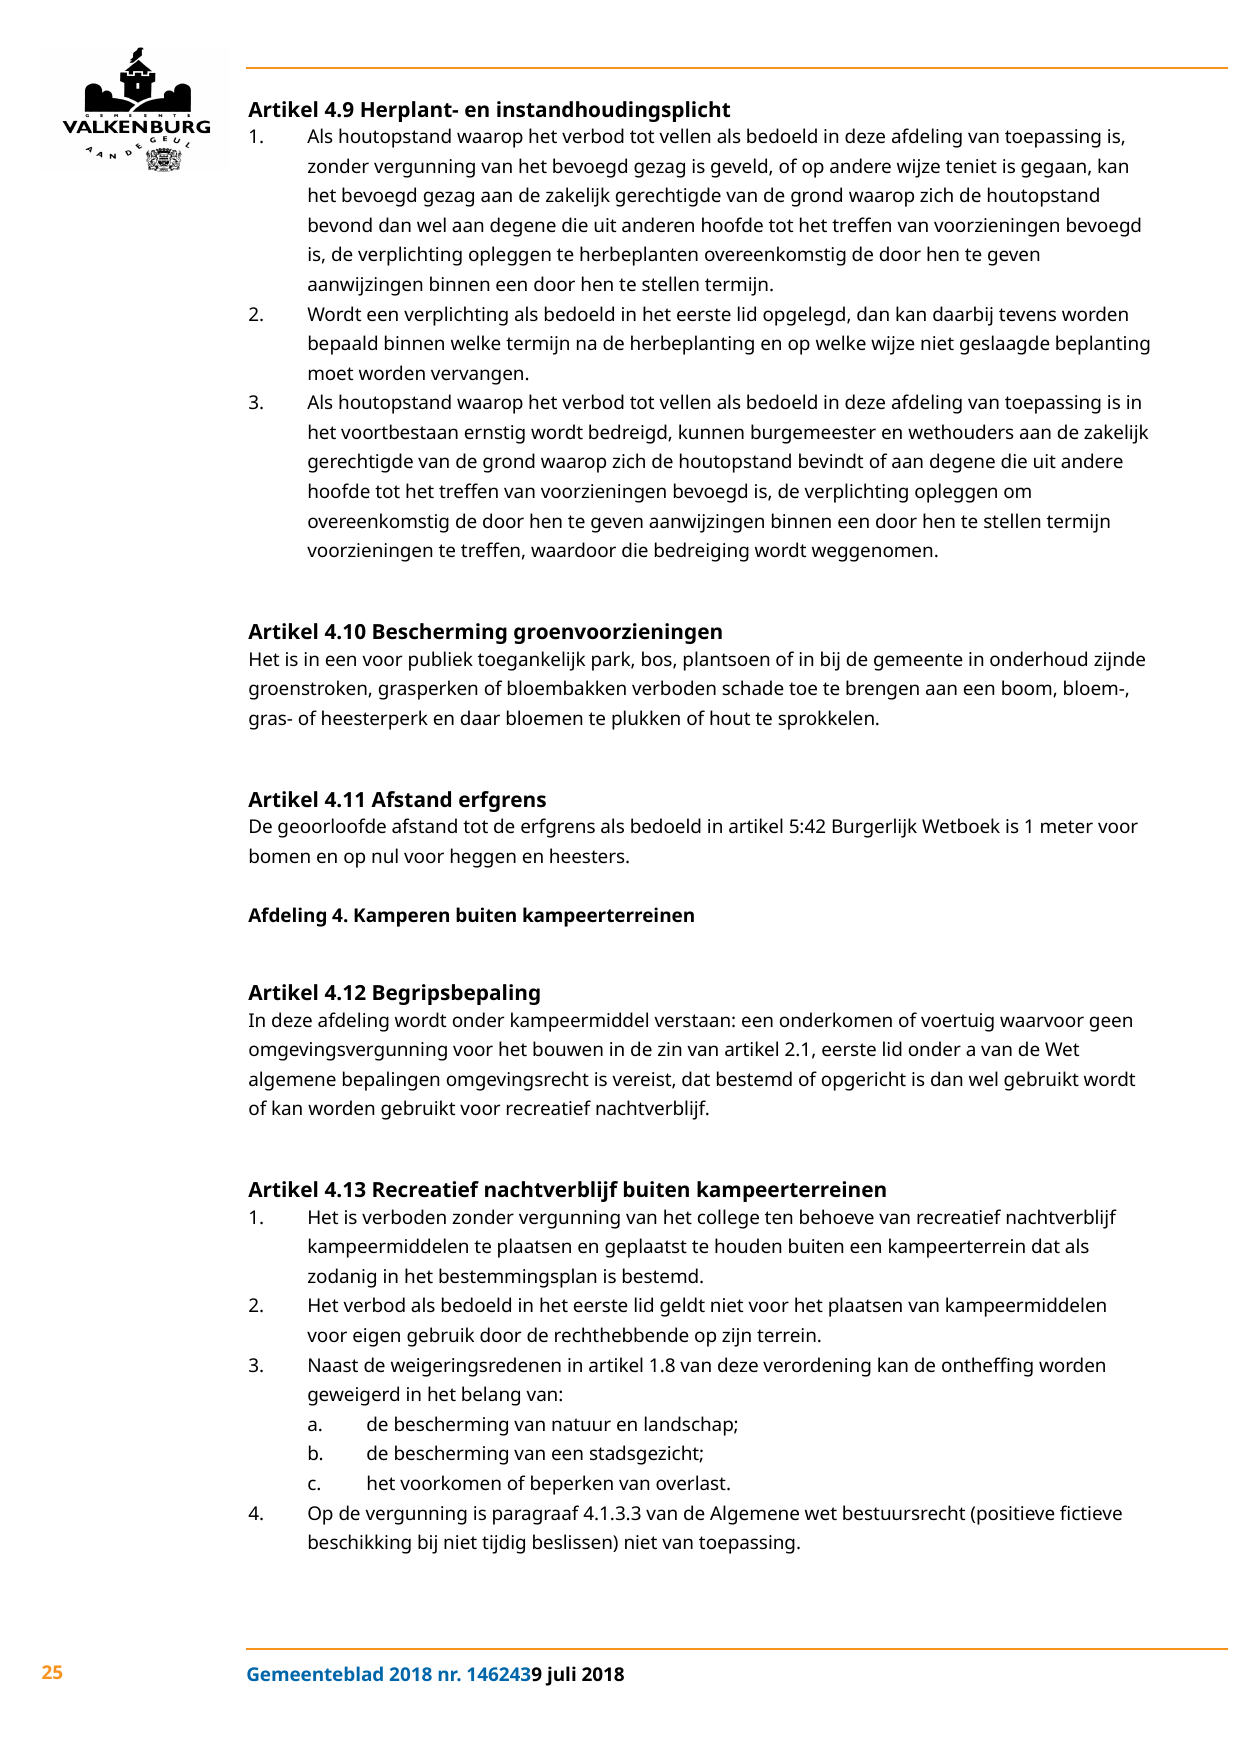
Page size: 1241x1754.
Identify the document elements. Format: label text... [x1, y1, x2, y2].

list de bescherming van natuur en landschap; [307, 1411, 1152, 1437]
text Artikel 4.10 Bescherming groenvoorzieningen [248, 617, 1152, 646]
list de bescherming van een stadsgezicht; [307, 1441, 1152, 1466]
list Het is verboden zonder vergunning van het college ten behoeve van recreatief nachtverblijf kampeermiddelen te plaatsen en geplaatst te houden buiten een kampeerterrein dat als zodanig in het bestemmingsplan is bestemd. [248, 1204, 1152, 1289]
list Op de vergunning is paragraaf 4.1.3.3 van de Algemene wet bestuursrecht (positieve fictieve beschikking bij niet tijdig beslissen) niet van toepassing. [248, 1500, 1152, 1555]
text Het is in een voor publiek toegankelijk park, bos, plantsoen of in bij de gemeente in onderhoud zijnde groenstroken, grasperken of bloembakken verboden schade toe te brengen aan een boom, bloem-, gras- of heesterperk en daar bloemen te plukken of hout te sprokkelen. [248, 646, 1152, 731]
list Als houtopstand waarop het verbod tot vellen als bedoeld in deze afdeling van toepassing is, zonder vergunning van het bevoegd gezag is geveld, of op andere wijze teniet is gegaan, kan het bevoegd gezag aan de zakelijk gerechtigde van de grond waarop zich de houtopstand bevond dan wel aan degene die uit anderen hoofde tot het treffen van voorzieningen bevoegd is, de verplichting opleggen te herbeplanten overeenkomstig de door hen te geven aanwijzingen binnen een door hen te stellen termijn. [248, 123, 1152, 297]
text Artikel 4.12 Begripsbepaling [248, 978, 1152, 1007]
text Artikel 4.11 Afstand erfgrens [248, 785, 1152, 813]
list Naast de weigeringsredenen in artikel 1.8 van deze verordening kan de ontheffing worden geweigerd in het belang van: [248, 1352, 1152, 1407]
text De geoorloofde afstand tot de erfgrens als bedoeld in artikel 5:42 Burgerlijk Wetboek is 1 meter voor bomen en op nul voor heggen en heesters. [248, 813, 1152, 869]
text In deze afdeling wordt onder kampeermiddel verstaan: een onderkomen of voertuig waarvoor geen omgevingsvergunning voor het bouwen in de zin van artikel 2.1, eerste lid onder a van de Wet algemene bepalingen omgevingsrecht is vereist, dat bestemd of opgericht is dan wel gebruikt wordt of kan worden gebruikt voor recreatief nachtverblijf. [248, 1007, 1152, 1121]
text Artikel 4.9 Herplant- en instandhoudingsplicht [248, 95, 1152, 123]
list Het verbod als bedoeld in het eerste lid geldt niet voor het plaatsen van kampeermiddelen voor eigen gebruik door de rechthebbende op zijn terrein. [248, 1293, 1152, 1348]
text Artikel 4.13 Recreatief nachtverblijf buiten kampeerterreinen [248, 1176, 1152, 1204]
list Wordt een verplichting als bedoeld in het eerste lid opgelegd, dan kan daarbij tevens worden bepaald binnen welke termijn na de herbeplanting en op welke wijze niet geslaagde beplanting moet worden vervangen. [248, 301, 1152, 386]
list het voorkomen of beperken van overlast. [307, 1470, 1152, 1496]
text Afdeling 4. Kamperen buiten kampeerterreinen [248, 902, 1152, 928]
list Als houtopstand waarop het verbod tot vellen als bedoeld in deze afdeling van toepassing is in het voortbestaan ernstig wordt bedreigd, kunnen burgemeester en wethouders aan de zakelijk gerechtigde van de grond waarop zich de houtopstand bevindt of aan degene die uit andere hoofde tot het treffen van voorzieningen bevoegd is, de verplichting opleggen om overeenkomstig de door hen te geven aanwijzingen binnen een door hen te stellen termijn voorzieningen te treffen, waardoor die bedreiging wordt weggenomen. [248, 389, 1152, 563]
picture [41, 47, 231, 172]
